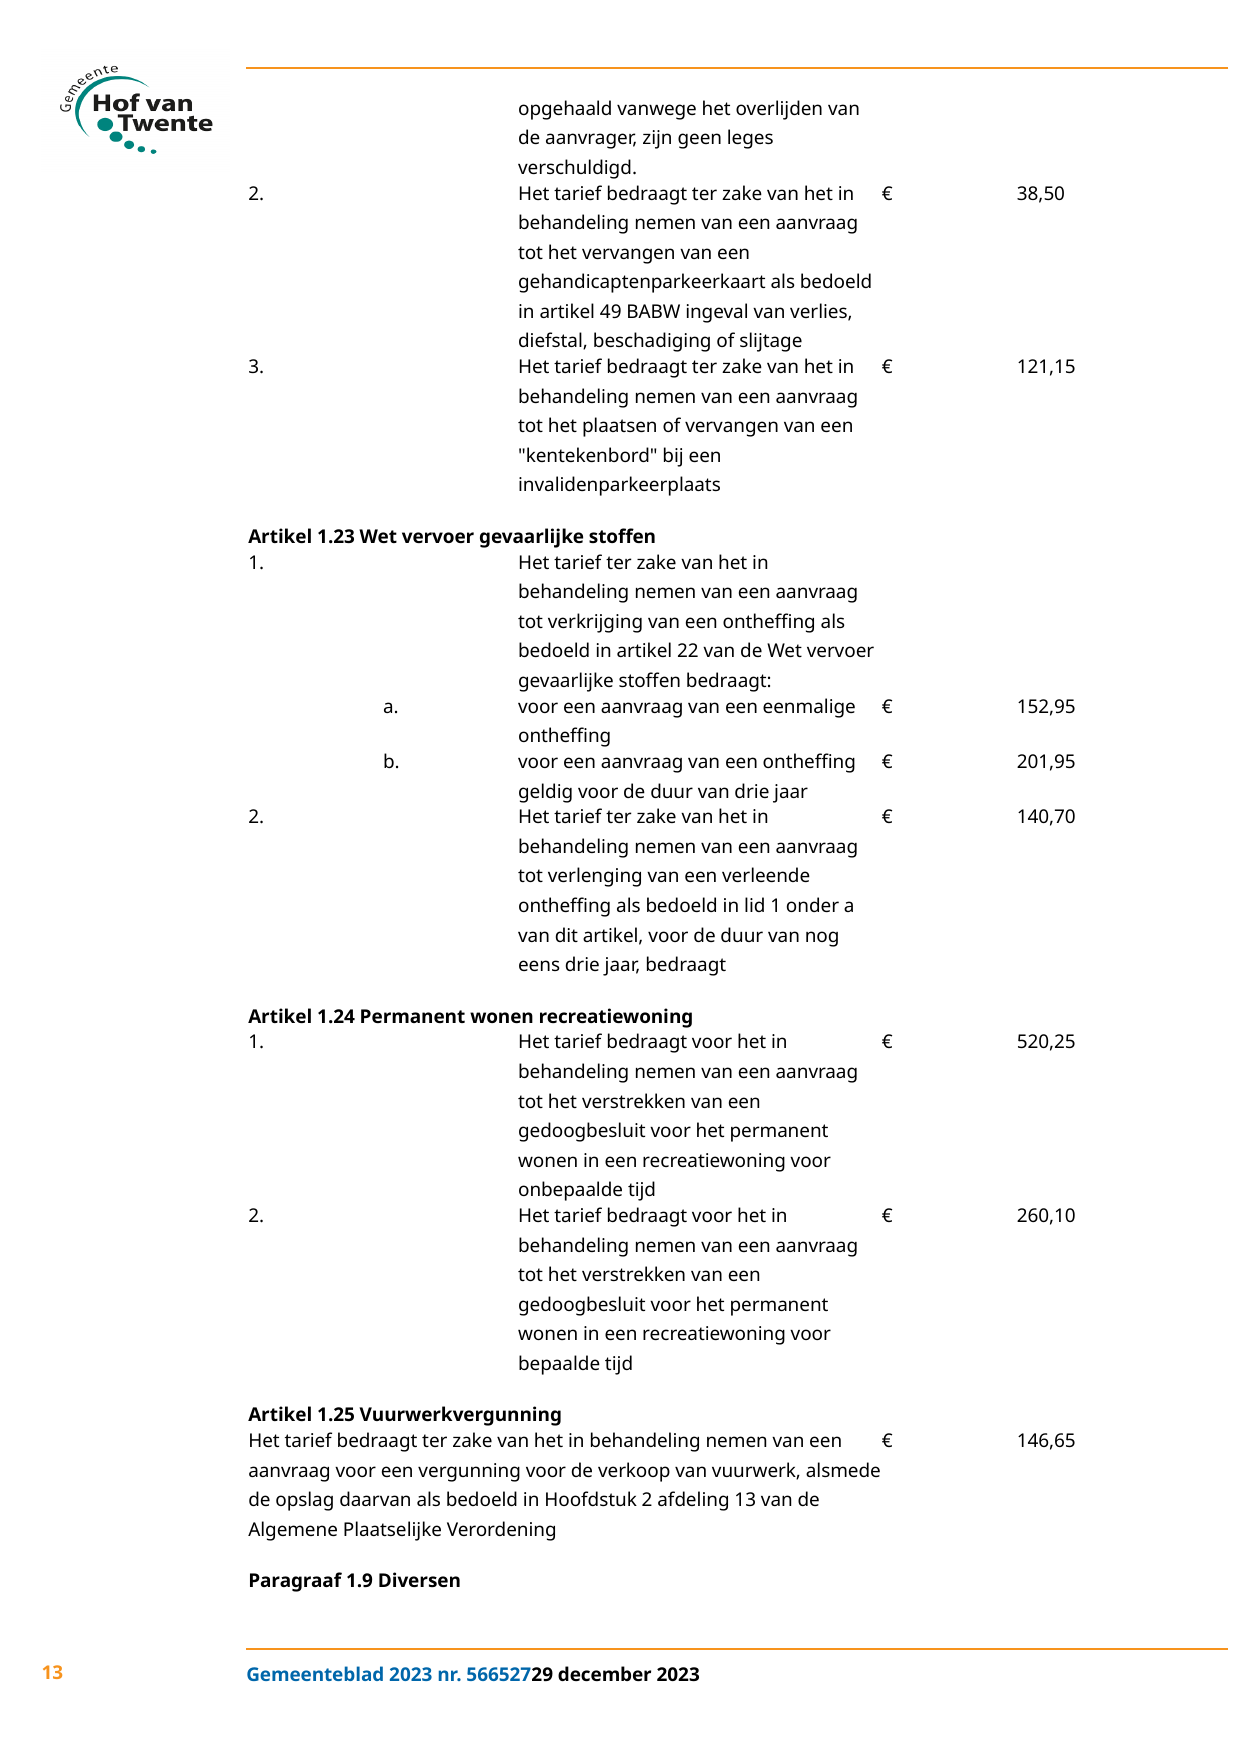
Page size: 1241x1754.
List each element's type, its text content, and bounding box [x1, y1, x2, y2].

table_cell [882, 523, 1017, 549]
table_cell Artikel 1.25 Vuurwerkvergunning [248, 1402, 882, 1427]
table_cell voor een aanvraag van een ontheffing geldig voor de duur van drie jaar [518, 748, 882, 803]
table_cell [1017, 1376, 1152, 1402]
table_cell Het tarief bedraagt ter zake van het in behandeling nemen van een aanvraag tot het vervangen van een gehandicaptenparkeerkaart als bedoeld in artikel 49 BABW ingeval van verlies, diefstal, beschadiging of slijtage [518, 180, 882, 353]
table_cell [383, 804, 518, 977]
table_cell [1017, 977, 1152, 1003]
table_cell [248, 1376, 383, 1402]
table_cell [383, 1542, 518, 1568]
table_cell [383, 95, 518, 180]
table_cell Het tarief bedraagt voor het in behandeling nemen van een aanvraag tot het verstrekken van een gedoogbesluit voor het permanent wonen in een recreatiewoning voor bepaalde tijd [518, 1202, 882, 1376]
table_cell 2. [248, 1202, 383, 1376]
table_cell 152,95 [1017, 693, 1152, 748]
table_cell [383, 1029, 518, 1202]
table_cell Paragraaf 1.9 Diversen [248, 1568, 882, 1593]
table_cell 38,50 [1017, 180, 1152, 353]
table_cell [882, 498, 1017, 523]
table_cell Het tarief bedraagt ter zake van het in behandeling nemen van een aanvraag voor een vergunning voor de verkoop van vuurwerk, alsmede de opslag daarvan als bedoeld in Hoofdstuk 2 afdeling 13 van de Algemene Plaatselijke Verordening [248, 1428, 882, 1542]
table_cell [882, 1003, 1017, 1029]
table_cell € [882, 1428, 1017, 1542]
table_cell Het tarief bedraagt ter zake van het in behandeling nemen van een aanvraag tot het plaatsen of vervangen van een "kentekenbord" bij een invalidenparkeerplaats [518, 353, 882, 497]
picture [41, 47, 231, 172]
table_cell [1017, 1003, 1152, 1029]
table_cell [882, 1542, 1017, 1568]
table_cell [383, 498, 518, 523]
table_cell 520,25 [1017, 1029, 1152, 1202]
table_cell [248, 693, 383, 748]
table_cell [1017, 1568, 1152, 1593]
table_cell [1017, 1402, 1152, 1427]
table_cell € [882, 748, 1017, 803]
table_cell [1017, 549, 1152, 693]
table_cell € [882, 693, 1017, 748]
table_cell Artikel 1.24 Permanent wonen recreatiewoning [248, 1003, 882, 1029]
table_cell [518, 977, 882, 1003]
table_cell [383, 1376, 518, 1402]
table_cell Het tarief ter zake van het in behandeling nemen van een aanvraag tot verlenging van een verleende ontheffing als bedoeld in lid 1 onder a van dit artikel, voor de duur van nog eens drie jaar, bedraagt [518, 804, 882, 977]
table_cell Artikel 1.23 Wet vervoer gevaarlijke stoffen [248, 523, 882, 549]
table_cell b. [383, 748, 518, 803]
table_cell 2. [248, 180, 383, 353]
table_cell 2. [248, 804, 383, 977]
table_cell Het tarief bedraagt voor het in behandeling nemen van een aanvraag tot het verstrekken van een gedoogbesluit voor het permanent wonen in een recreatiewoning voor onbepaalde tijd [518, 1029, 882, 1202]
table_cell 1. [248, 549, 383, 693]
table_cell [882, 1568, 1017, 1593]
table_cell [882, 1402, 1017, 1427]
table_cell [248, 1542, 383, 1568]
table_cell [248, 748, 383, 803]
table_cell € [882, 1202, 1017, 1376]
table_cell [882, 549, 1017, 693]
table_cell € [882, 353, 1017, 497]
table_cell [1017, 498, 1152, 523]
table_cell € [882, 180, 1017, 353]
table_cell 3. [248, 353, 383, 497]
table_cell voor een aanvraag van een eenmalige ontheffing [518, 693, 882, 748]
table_cell [248, 95, 383, 180]
table_cell [383, 180, 518, 353]
table_cell [248, 498, 383, 523]
table_cell [882, 1376, 1017, 1402]
table_cell [383, 549, 518, 693]
table_cell [518, 1376, 882, 1402]
table_cell [248, 977, 383, 1003]
table_cell opgehaald vanwege het overlijden van de aanvrager, zijn geen leges verschuldigd. [518, 95, 882, 180]
table_cell 146,65 [1017, 1428, 1152, 1542]
table_cell Het tarief ter zake van het in behandeling nemen van een aanvraag tot verkrijging van een ontheffing als bedoeld in artikel 22 van de Wet vervoer gevaarlijke stoffen bedraagt: [518, 549, 882, 693]
table_cell [1017, 1542, 1152, 1568]
table_cell 140,70 [1017, 804, 1152, 977]
table_cell € [882, 1029, 1017, 1202]
table_cell [518, 1542, 882, 1568]
table_cell 1. [248, 1029, 383, 1202]
table_cell [1017, 523, 1152, 549]
table_cell a. [383, 693, 518, 748]
table_cell [882, 95, 1017, 180]
table_cell 260,10 [1017, 1202, 1152, 1376]
table_cell [383, 353, 518, 497]
table_cell [1017, 95, 1152, 180]
table_cell [383, 1202, 518, 1376]
table_cell € [882, 804, 1017, 977]
table_cell 121,15 [1017, 353, 1152, 497]
table_cell 201,95 [1017, 748, 1152, 803]
table_cell [518, 498, 882, 523]
table_cell [383, 977, 518, 1003]
table_cell [882, 977, 1017, 1003]
